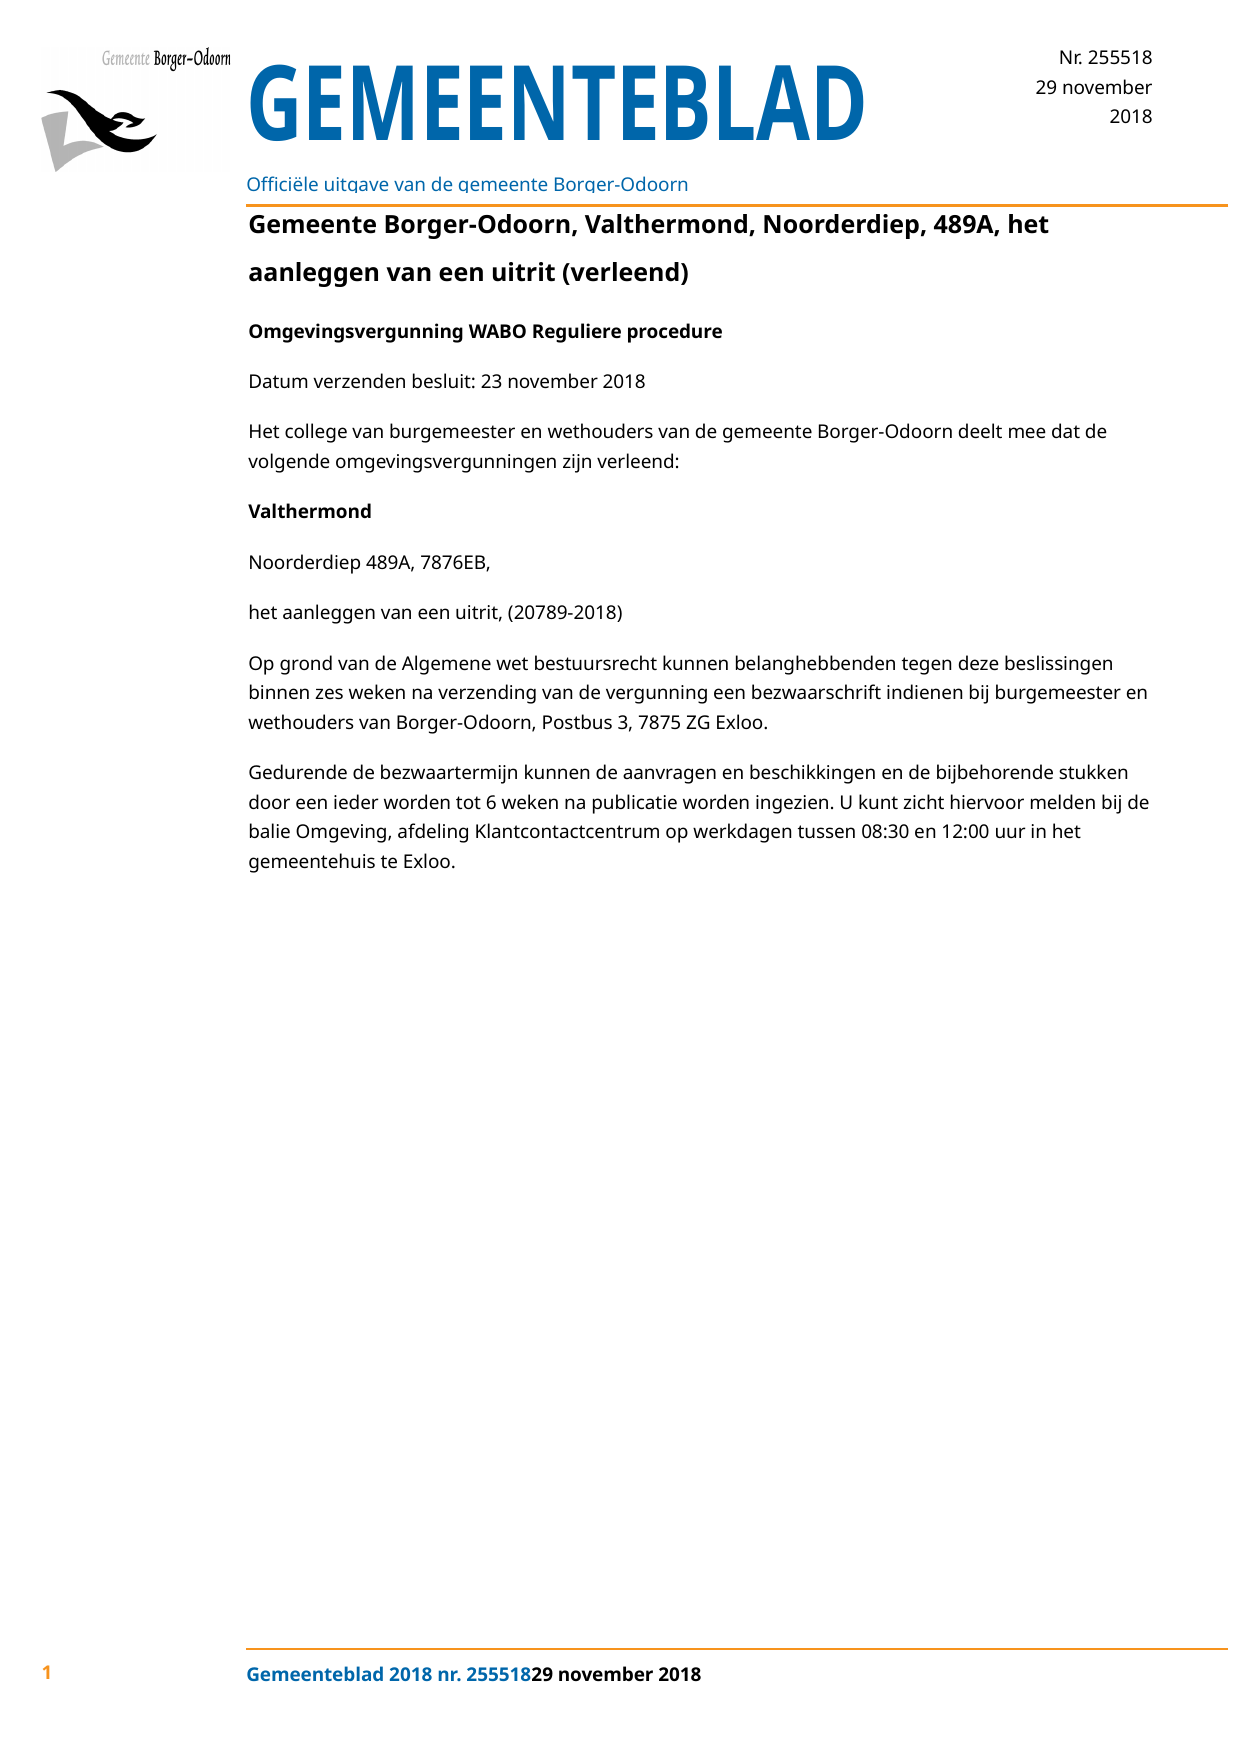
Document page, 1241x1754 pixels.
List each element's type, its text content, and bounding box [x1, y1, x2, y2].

text Op grond van de Algemene wet bestuursrecht kunnen belanghebbenden tegen deze beslissingen binnen zes weken na verzending van de vergunning een bezwaarschrift indienen bij burgemeester en wethouders van Borger-Odoorn, Postbus 3, 7875 ZG Exloo. [248, 650, 1152, 735]
text Omgevingsvergunning WABO Reguliere procedure [248, 318, 1152, 344]
text Gemeente Borger-Odoorn, Valthermond, Noorderdiep, 489A, het aanleggen van een uitrit (verleend) [248, 207, 1152, 288]
text Datum verzenden besluit: 23 november 2018 [248, 368, 1152, 394]
text Gedurende de bezwaartermijn kunnen de aanvragen en beschikkingen en de bijbehorende stukken door een ieder worden tot 6 weken na publicatie worden ingezien. U kunt zicht hiervoor melden bij de balie Omgeving, afdeling Klantcontactcentrum op werkdagen tussen 08:30 en 12:00 uur in het gemeentehuis te Exloo. [248, 759, 1152, 874]
text het aanleggen van een uitrit, (20789-2018) [248, 599, 1152, 625]
text Noorderdiep 489A, 7876EB, [248, 549, 1152, 575]
picture [41, 47, 231, 172]
text Valthermond [248, 499, 1152, 524]
text Het college van burgemeester en wethouders van de gemeente Borger-Odoorn deelt mee dat de volgende omgevingsvergunningen zijn verleend: [248, 419, 1152, 474]
